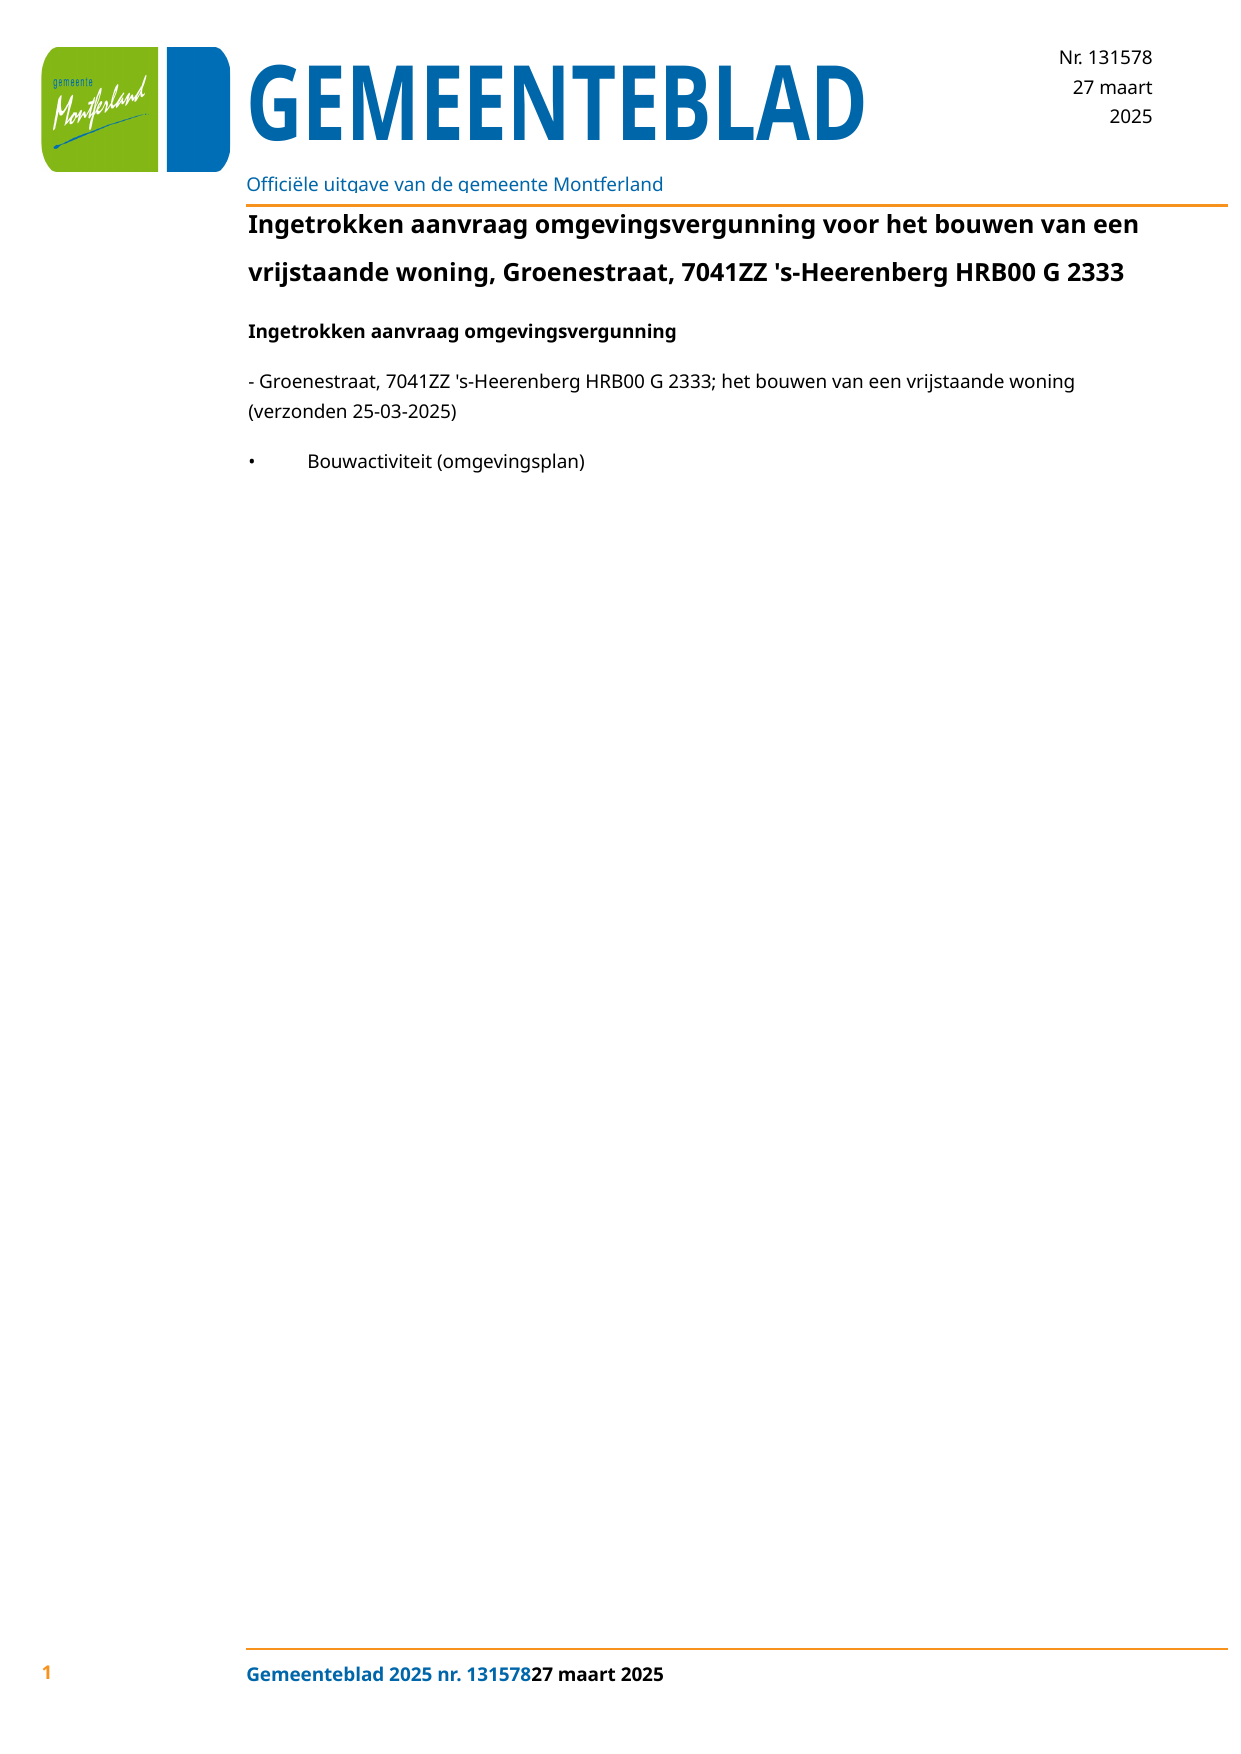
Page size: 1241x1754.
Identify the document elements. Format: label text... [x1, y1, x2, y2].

text - Groenestraat, 7041ZZ 's-Heerenberg HRB00 G 2333; het bouwen van een vrijstaande woning (verzonden 25-03-2025) [248, 368, 1152, 424]
list Bouwactiviteit (omgevingsplan) [248, 448, 1152, 474]
text Ingetrokken aanvraag omgevingsvergunning voor het bouwen van een vrijstaande woning, Groenestraat, 7041ZZ 's-Heerenberg HRB00 G 2333 [248, 207, 1152, 288]
text Ingetrokken aanvraag omgevingsvergunning [248, 318, 1152, 344]
picture [41, 47, 231, 172]
